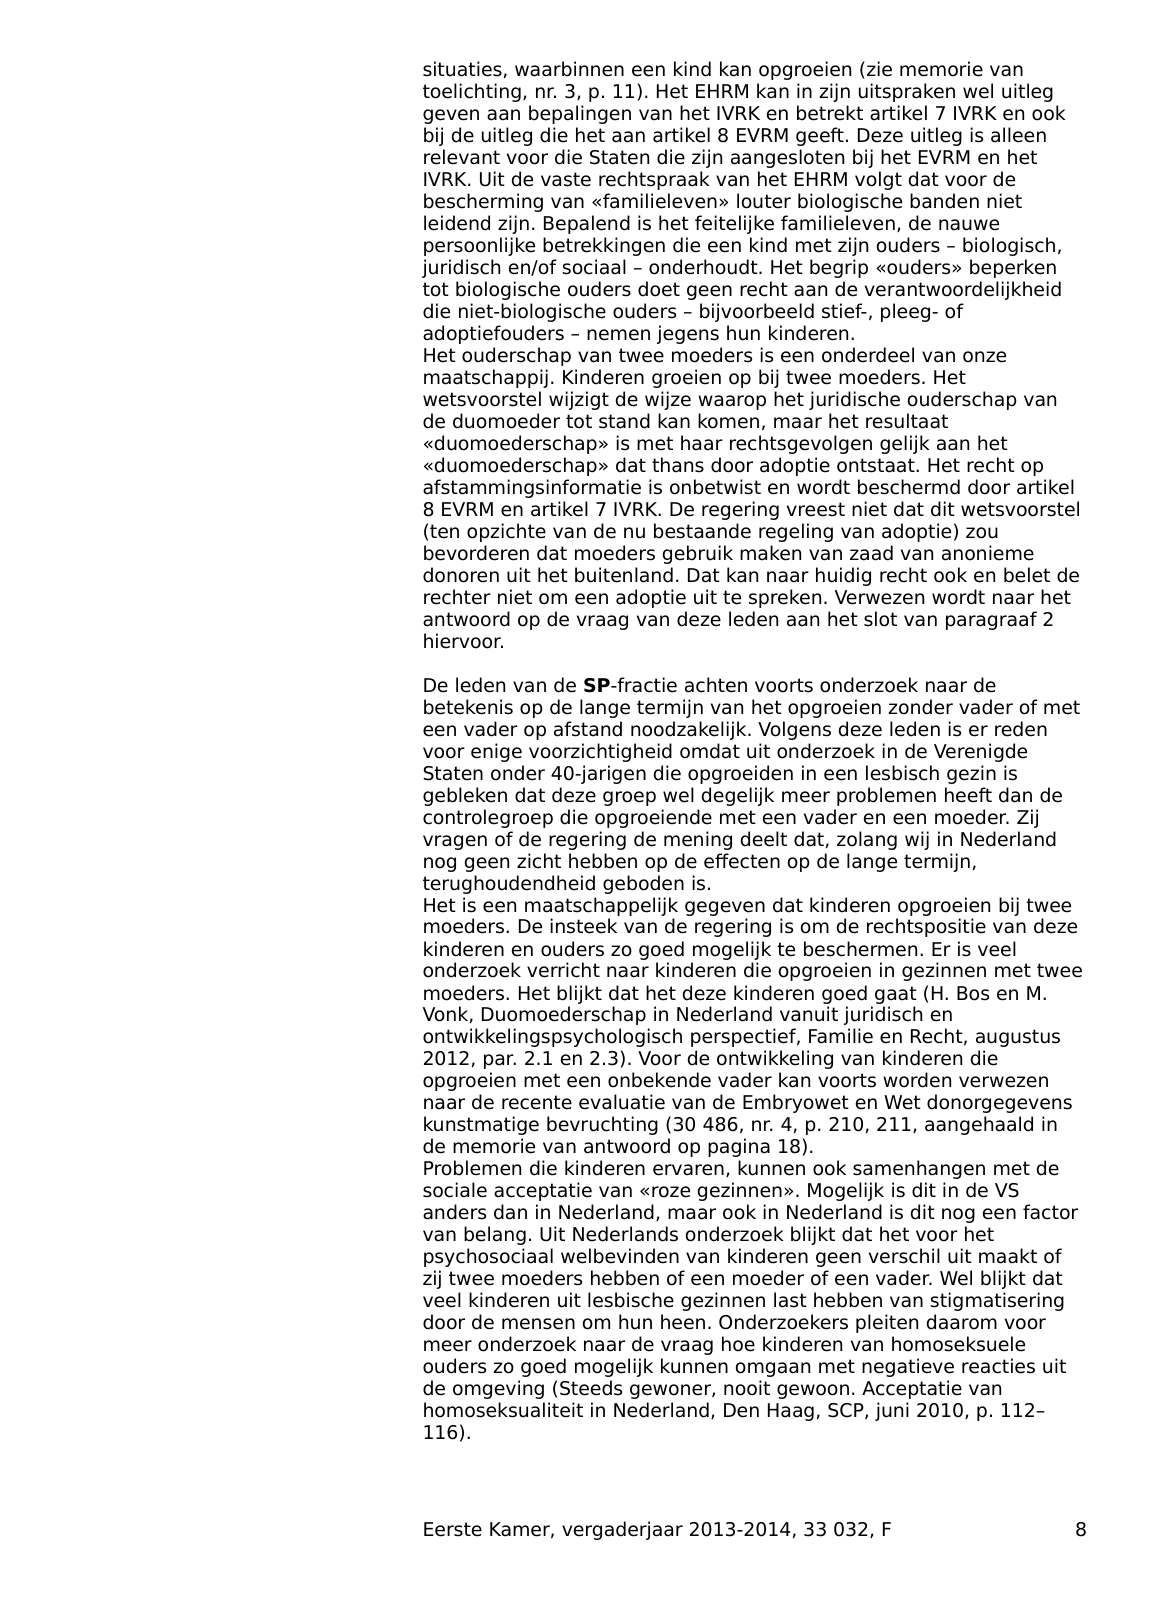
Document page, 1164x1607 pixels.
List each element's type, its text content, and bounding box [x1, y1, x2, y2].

text Problemen die kinderen ervaren, kunnen ook samenhangen met de sociale acceptatie van «roze gezinnen». Mogelijk is dit in de VS anders dan in Nederland, maar ook in Nederland is dit nog een factor van belang. Uit Nederlands onderzoek blijkt dat het voor het psychosociaal welbevinden van kinderen geen verschil uit maakt of zij twee moeders hebben of een moeder of een vader. Wel blijkt dat veel kinderen uit lesbische gezinnen last hebben van stigmatisering door de mensen om hun heen. Onderzoekers pleiten daarom voor meer onderzoek naar de vraag hoe kinderen van homoseksuele ouders zo goed mogelijk kunnen omgaan met negatieve reacties uit de omgeving (Steeds gewoner, nooit gewoon. Acceptatie van homoseksualiteit in Nederland, Den Haag, SCP, juni 2010, p. 112–116). [422, 1158, 1087, 1444]
text Het ouderschap van twee moeders is een onderdeel van onze maatschappij. Kinderen groeien op bij twee moeders. Het wetsvoorstel wijzigt de wijze waarop het juridische ouderschap van de duomoeder tot stand kan komen, maar het resultaat «duomoederschap» is met haar rechtsgevolgen gelijk aan het «duomoederschap» dat thans door adoptie ontstaat. Het recht op afstammingsinformatie is onbetwist en wordt beschermd door artikel 8 EVRM en artikel 7 IVRK. De regering vreest niet dat dit wetsvoorstel (ten opzichte van de nu bestaande regeling van adoptie) zou bevorderen dat moeders gebruik maken van zaad van anonieme donoren uit het buitenland. Dat kan naar huidig recht ook en belet de rechter niet om een adoptie uit te spreken. Verwezen wordt naar het antwoord op de vraag van deze leden aan het slot van paragraaf 2 hiervoor. [422, 345, 1087, 652]
text Het is een maatschappelijk gegeven dat kinderen opgroeien bij twee moeders. De insteek van de regering is om de rechtspositie van deze kinderen en ouders zo goed mogelijk te beschermen. Er is veel onderzoek verricht naar kinderen die opgroeien in gezinnen met twee moeders. Het blijkt dat het deze kinderen goed gaat (H. Bos en M. Vonk, Duomoederschap in Nederland vanuit juridisch en ontwikkelingspsychologisch perspectief, Familie en Recht, augustus 2012, par. 2.1 en 2.3). Voor de ontwikkeling van kinderen die opgroeien met een onbekende vader kan voorts worden verwezen naar de recente evaluatie van de Embryowet en Wet donorgegevens kunstmatige bevruchting (30 486, nr. 4, p. 210, 211, aangehaald in de memorie van antwoord op pagina 18). [422, 894, 1087, 1158]
text De leden van de SP-fractie achten voorts onderzoek naar de betekenis op de lange termijn van het opgroeien zonder vader of met een vader op afstand noodzakelijk. Volgens deze leden is er reden voor enige voorzichtigheid omdat uit onderzoek in de Verenigde Staten onder 40-jarigen die opgroeiden in een lesbisch gezin is gebleken dat deze groep wel degelijk meer problemen heeft dan de controlegroep die opgroeiende met een vader en een moeder. Zij vragen of de regering de mening deelt dat, zolang wij in Nederland nog geen zicht hebben op de effecten op de lange termijn, terughoudendheid geboden is. [422, 675, 1087, 894]
text situaties, waarbinnen een kind kan opgroeien (zie memorie van toelichting, nr. 3, p. 11). Het EHRM kan in zijn uitspraken wel uitleg geven aan bepalingen van het IVRK en betrekt artikel 7 IVRK en ook bij de uitleg die het aan artikel 8 EVRM geeft. Deze uitleg is alleen relevant voor die Staten die zijn aangesloten bij het EVRM en het IVRK. Uit de vaste rechtspraak van het EHRM volgt dat voor de bescherming van «familieleven» louter biologische banden niet leidend zijn. Bepalend is het feitelijke familieleven, de nauwe persoonlijke betrekkingen die een kind met zijn ouders – biologisch, juridisch en/of sociaal – onderhoudt. Het begrip «ouders» beperken tot biologische ouders doet geen recht aan de verantwoordelijkheid die niet-biologische ouders – bijvoorbeeld stief-, pleeg- of adoptiefouders – nemen jegens hun kinderen. [422, 59, 1087, 345]
